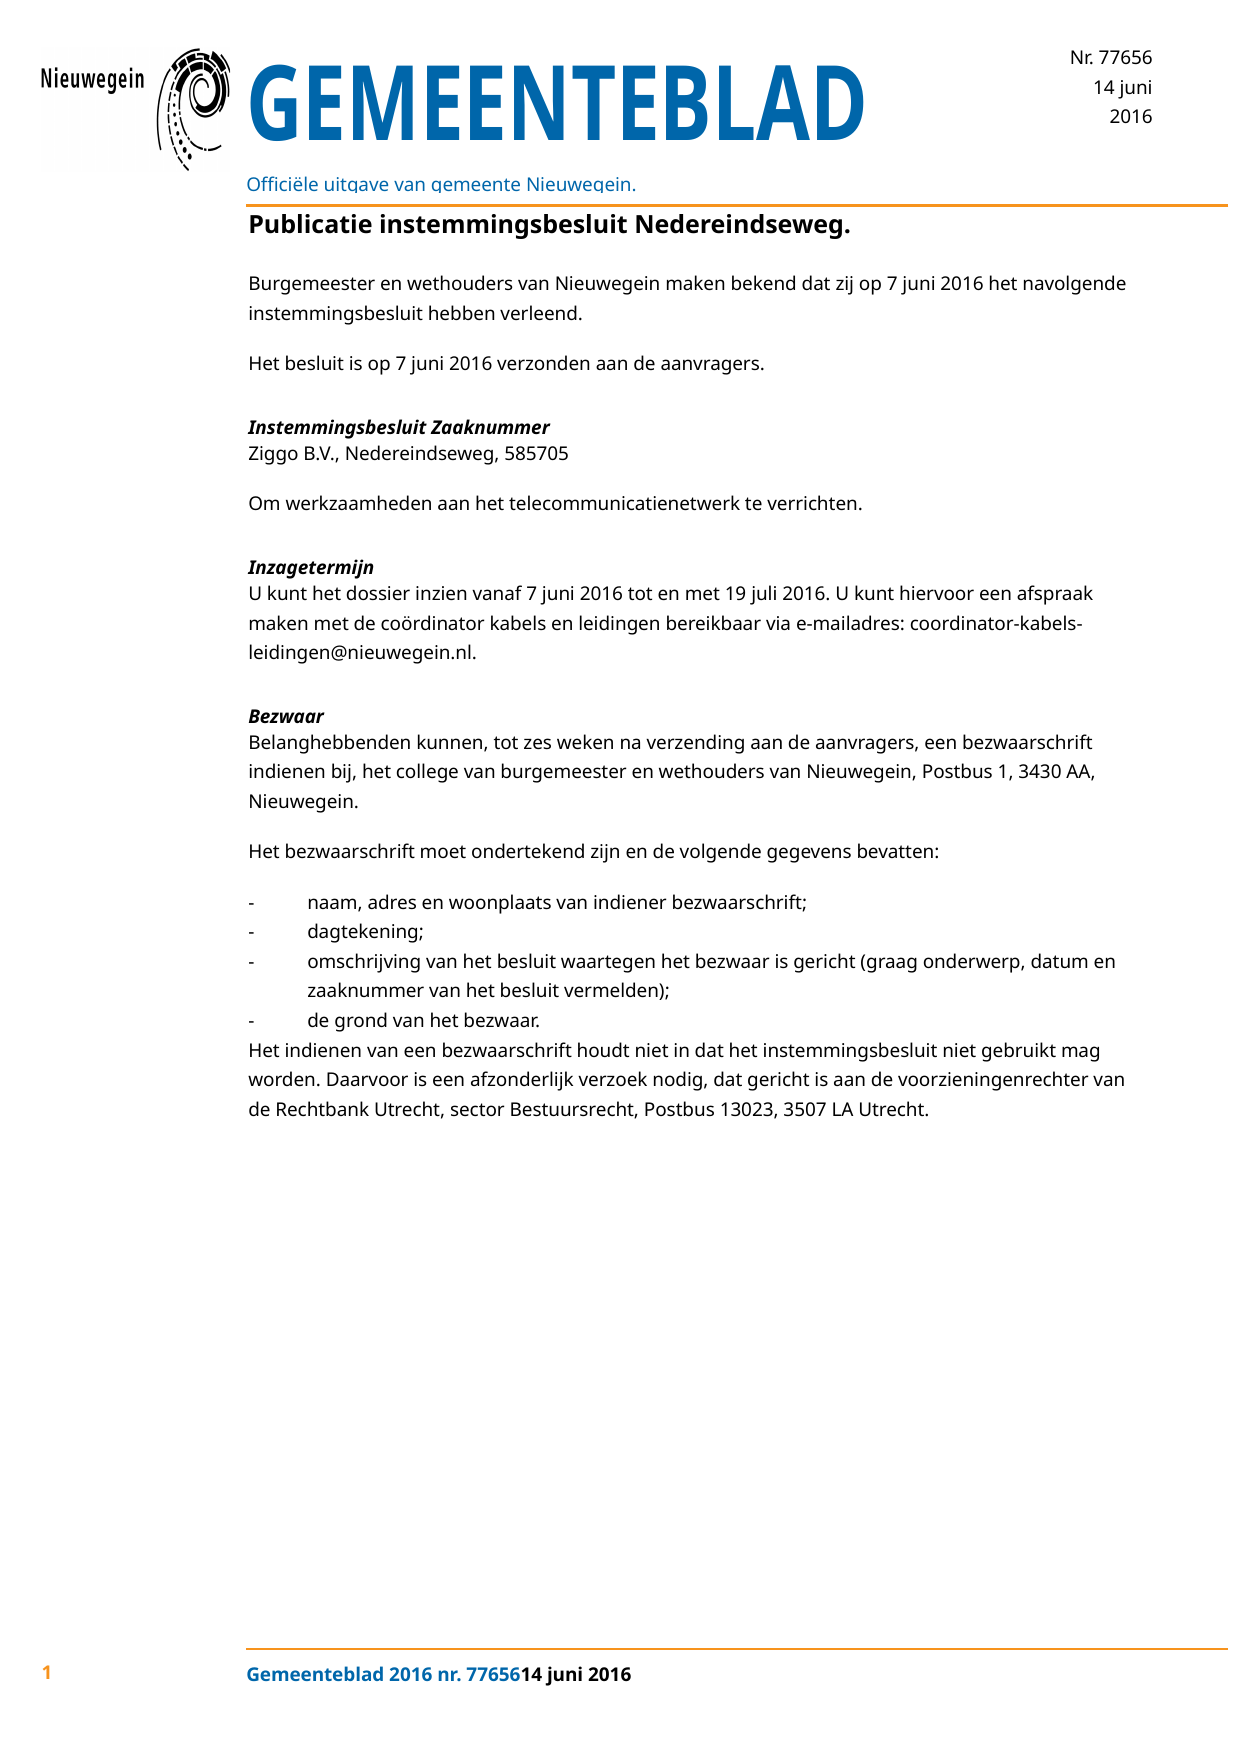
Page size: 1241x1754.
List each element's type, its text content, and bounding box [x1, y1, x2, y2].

text Publicatie instemmingsbesluit Nedereindseweg. [248, 207, 1152, 241]
text Het besluit is op 7 juni 2016 verzonden aan de aanvragers. [248, 350, 1152, 376]
text Bezwaar [248, 703, 1152, 729]
text U kunt het dossier inzien vanaf 7 juni 2016 tot en met 19 juli 2016. U kunt hiervoor een afspraak maken met de coördinator kabels en leidingen bereikbaar via e-mailadres: coordinator-kabels-leidingen@nieuwegein.nl. [248, 580, 1152, 665]
list naam, adres en woonplaats van indiener bezwaarschrift; [248, 889, 1152, 915]
text Instemmingsbesluit Zaaknummer [248, 414, 1152, 440]
text Om werkzaamheden aan het telecommunicatienetwerk te verrichten. [248, 490, 1152, 516]
list de grond van het bezwaar. [248, 1007, 1152, 1033]
text Het indienen van een bezwaarschrift houdt niet in dat het instemmingsbesluit niet gebruikt mag worden. Daarvoor is een afzonderlijk verzoek nodig, dat gericht is aan de voorzieningenrechter van de Rechtbank Utrecht, sector Bestuursrecht, Postbus 13023, 3507 LA Utrecht. [248, 1037, 1152, 1122]
picture [41, 47, 231, 172]
list omschrijving van het besluit waartegen het bezwaar is gericht (graag onderwerp, datum en zaaknummer van het besluit vermelden); [248, 948, 1152, 1003]
text Belanghebbenden kunnen, tot zes weken na verzending aan de aanvragers, een bezwaarschrift indienen bij, het college van burgemeester en wethouders van Nieuwegein, Postbus 1, 3430 AA, Nieuwegein. [248, 729, 1152, 814]
list dagtekening; [248, 918, 1152, 944]
text Inzagetermijn [248, 554, 1152, 580]
text Ziggo B.V., Nedereindseweg, 585705 [248, 440, 1152, 466]
text Burgemeester en wethouders van Nieuwegein maken bekend dat zij op 7 juni 2016 het navolgende instemmingsbesluit hebben verleend. [248, 270, 1152, 326]
text Het bezwaarschrift moet ondertekend zijn en de volgende gegevens bevatten: [248, 838, 1152, 864]
